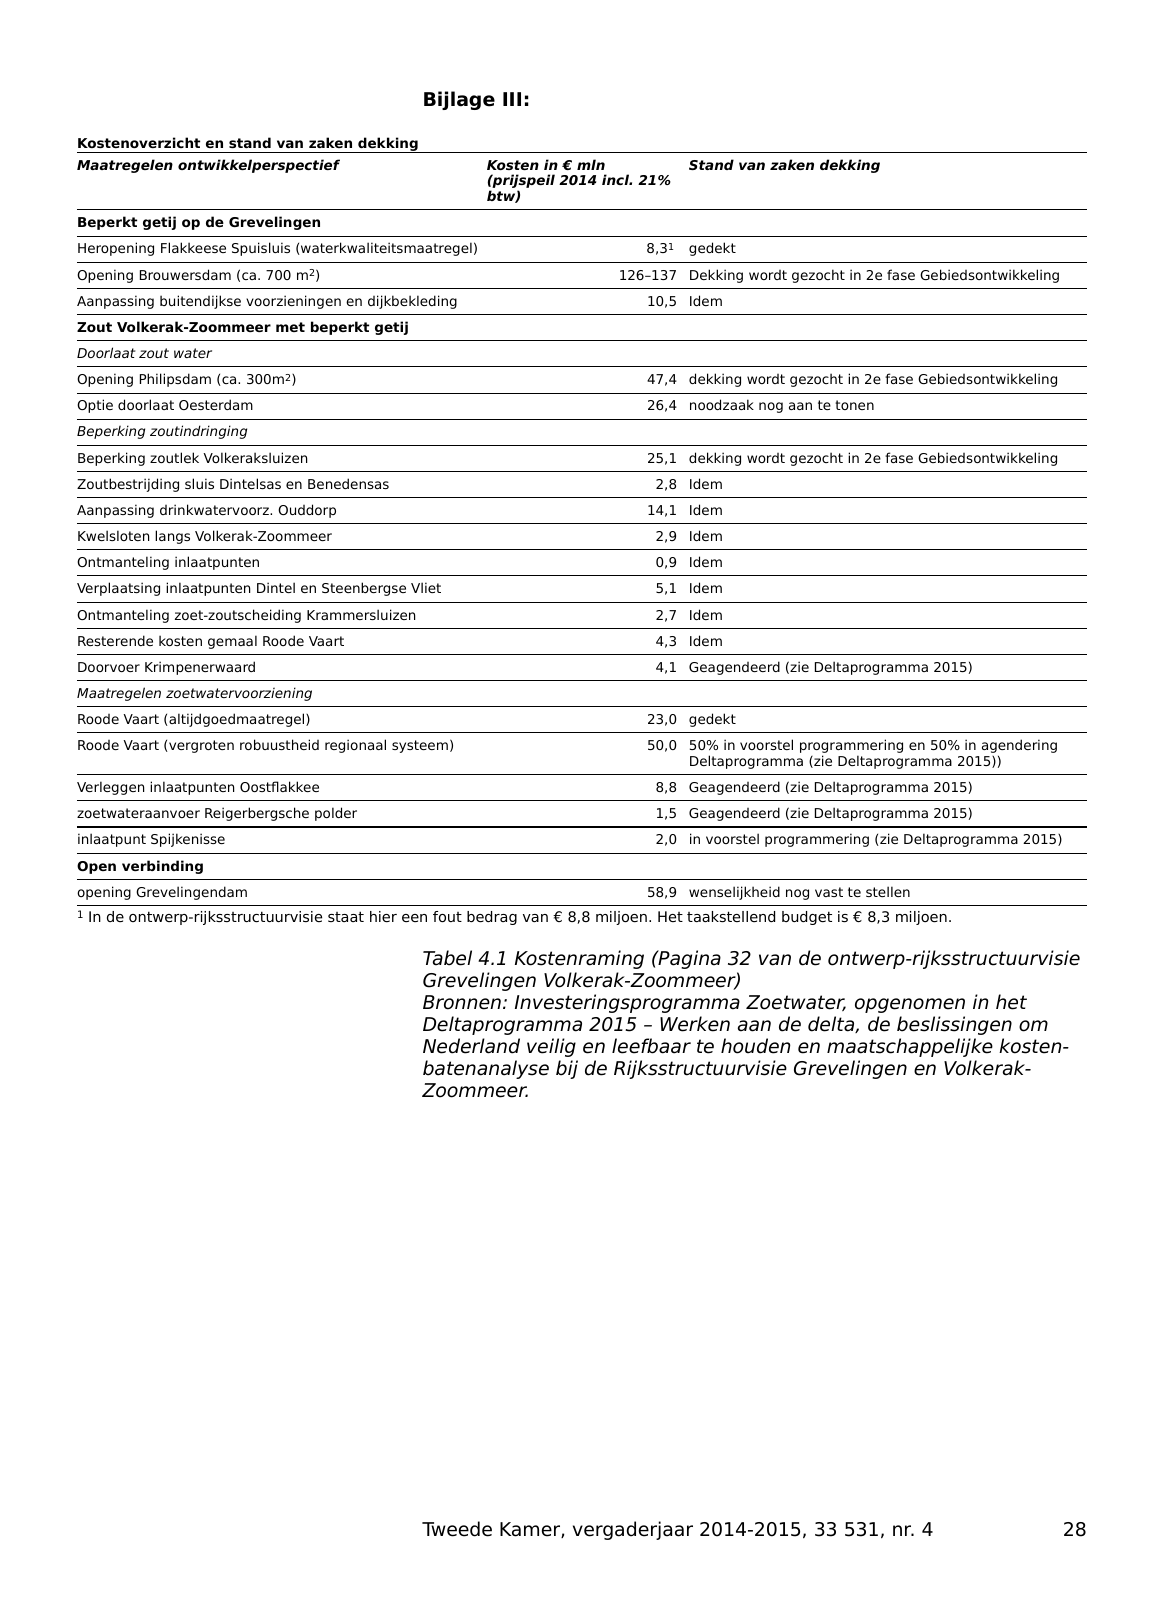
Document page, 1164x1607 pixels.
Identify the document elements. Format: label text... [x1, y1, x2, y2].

table_cell 10,5 [481, 289, 683, 314]
table_cell opening Grevelingendam [77, 880, 481, 905]
table_cell 1,5 [481, 801, 683, 826]
table_cell 2,8 [481, 472, 683, 497]
table_cell 0,9 [481, 550, 683, 575]
table_cell 58,9 [481, 880, 683, 905]
table_cell Beperking zoutlek Volkeraksluizen [77, 446, 481, 471]
table_cell Roode Vaart (vergroten robuustheid regionaal systeem) [77, 733, 481, 774]
table_cell Geagendeerd (zie Deltaprogramma 2015) [683, 801, 1087, 826]
table_cell Geagendeerd (zie Deltaprogramma 2015) [683, 775, 1087, 800]
table_cell Kwelsloten langs Volkerak-Zoommeer [77, 524, 481, 549]
table_cell 8,8 [481, 775, 683, 800]
subtitle Bijlage III: [77, 89, 1087, 111]
table_cell Idem [683, 550, 1087, 575]
table_cell 4,3 [481, 629, 683, 654]
table_cell Doorlaat zout water [77, 341, 1087, 366]
table_cell Idem [683, 472, 1087, 497]
table_cell Heropening Flakkeese Spuisluis (waterkwaliteitsmaatregel) [77, 237, 481, 262]
table_cell Dekking wordt gezocht in 2e fase Gebiedsontwikkeling [683, 263, 1087, 288]
table_cell Doorvoer Krimpenerwaard [77, 655, 481, 680]
table_cell Maatregelen zoetwatervoorziening [77, 681, 1087, 706]
table_cell Opening Philipsdam (ca. 300m2) [77, 367, 481, 392]
table_cell Idem [683, 629, 1087, 654]
table_cell Geagendeerd (zie Deltaprogramma 2015) [683, 655, 1087, 680]
table_cell 50,0 [481, 733, 683, 774]
table_cell Stand van zaken dekking [683, 153, 1087, 209]
table_cell 5,1 [481, 576, 683, 602]
table_cell dekking wordt gezocht in 2e fase Gebiedsontwikkeling [683, 446, 1087, 471]
table_cell Ontmanteling zoet-zoutscheiding Krammersluizen [77, 603, 481, 628]
table_cell 26,4 [481, 394, 683, 418]
table_cell Open verbinding [77, 854, 1087, 879]
table_cell dekking wordt gezocht in 2e fase Gebiedsontwikkeling [683, 367, 1087, 392]
table_cell 8,31 [481, 237, 683, 262]
table_cell 126–137 [481, 263, 683, 288]
table_cell gedekt [683, 707, 1087, 732]
table_cell Zoutbestrijding sluis Dintelsas en Benedensas [77, 472, 481, 497]
table_cell Ontmanteling inlaatpunten [77, 550, 481, 575]
table_cell Maatregelen ontwikkelperspectief [77, 153, 481, 209]
table_cell Opening Brouwersdam (ca. 700 m2) [77, 263, 481, 288]
table_cell Idem [683, 498, 1087, 523]
table_cell wenselijkheid nog vast te stellen [683, 880, 1087, 905]
table_cell Resterende kosten gemaal Roode Vaart [77, 629, 481, 654]
table_cell 50% in voorstel programmering en 50% in agendering Deltaprogramma (zie Deltaprogramma 2015)) [683, 733, 1087, 774]
table_cell Verplaatsing inlaatpunten Dintel en Steenbergse Vliet [77, 576, 481, 602]
table_header Kostenoverzicht en stand van zaken dekking [77, 136, 1087, 152]
table_cell noodzaak nog aan te tonen [683, 394, 1087, 418]
table_cell Beperking zoutindringing [77, 420, 1087, 445]
table_cell Optie doorlaat Oesterdam [77, 394, 481, 418]
table_cell 4,1 [481, 655, 683, 680]
table_cell Verleggen inlaatpunten Oostflakkee [77, 775, 481, 800]
table_cell 2,9 [481, 524, 683, 549]
table_cell inlaatpunt Spijkenisse [77, 828, 481, 853]
table_cell Beperkt getij op de Grevelingen [77, 210, 1087, 236]
table_cell 2,7 [481, 603, 683, 628]
table_cell zoetwateraanvoer Reigerbergsche polder [77, 801, 481, 826]
text Bronnen: Investeringsprogramma Zoetwater, opgenomen in het Deltaprogramma 2015 – Werken aan de delta, de beslissingen om Nederland veilig en leefbaar te houden en maatschappelijke kosten-batenanalyse bij de Rijksstructuurvisie Grevelingen en Volkerak-Zoommeer. [422, 992, 1087, 1102]
table_cell Aanpassing buitendijkse voorzieningen en dijkbekleding [77, 289, 481, 314]
table_cell Zout Volkerak-Zoommeer met beperkt getij [77, 315, 1087, 340]
table_cell Idem [683, 576, 1087, 602]
table_cell Aanpassing drinkwatervoorz. Ouddorp [77, 498, 481, 523]
table_cell Roode Vaart (altijdgoedmaatregel) [77, 707, 481, 732]
table_cell Idem [683, 289, 1087, 314]
table_cell 1 In de ontwerp-rijksstructuurvisie staat hier een fout bedrag van € 8,8 miljoen. Het taakstellend budget is € 8,3 miljoen. [77, 906, 1087, 926]
table_cell 47,4 [481, 367, 683, 392]
table_cell 25,1 [481, 446, 683, 471]
table_cell Idem [683, 603, 1087, 628]
text Tabel 4.1 Kostenraming (Pagina 32 van de ontwerp-rijksstructuurvisie Grevelingen Volkerak-Zoommeer) [422, 948, 1087, 992]
table_cell Kosten in € mln (prijspeil 2014 incl. 21% btw) [481, 153, 683, 209]
table_cell 2,0 [481, 828, 683, 853]
table_cell gedekt [683, 237, 1087, 262]
table_cell in voorstel programmering (zie Deltaprogramma 2015) [683, 828, 1087, 853]
table_cell 14,1 [481, 498, 683, 523]
table_cell 23,0 [481, 707, 683, 732]
table_cell Idem [683, 524, 1087, 549]
